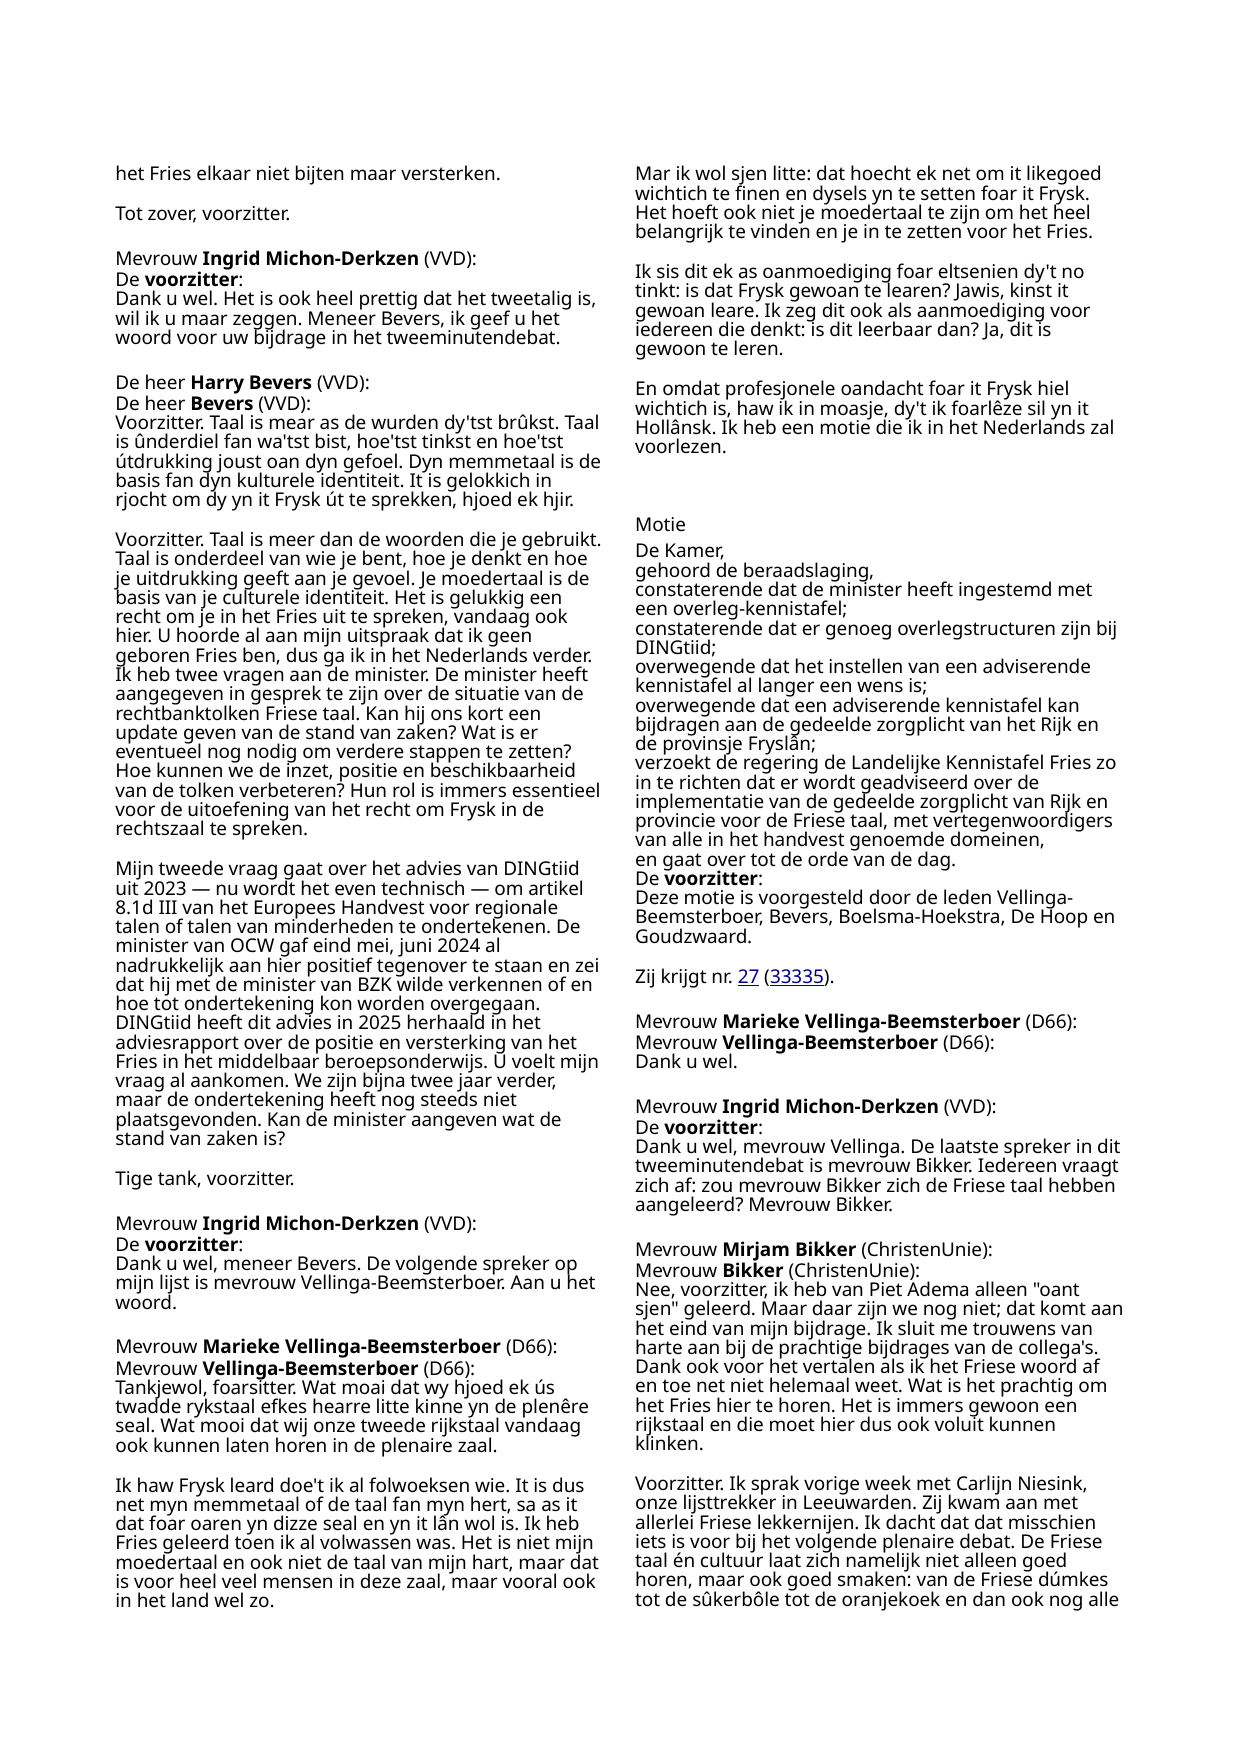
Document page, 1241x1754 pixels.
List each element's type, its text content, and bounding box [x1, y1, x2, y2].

text De heer Bevers (VVD): [115, 395, 605, 414]
text Mevrouw Bikker (ChristenUnie): [635, 1262, 1125, 1281]
text gehoord de beraadslaging, [635, 562, 1125, 581]
text constaterende dat er genoeg overlegstructuren zijn bij DINGtiid; [635, 619, 1125, 658]
text Ik haw Frysk leard doe't ik al folwoeksen wie. It is dus net myn memmetaal of de taal fan myn hert, sa as it dat foar oaren yn dizze seal en yn it lân wol is. Ik heb Fries geleerd toen ik al volwassen was. Het is niet mijn moedertaal en ook niet de taal van mijn hart, maar dat is voor heel veel mensen in deze zaal, maar vooral ook in het land wel zo. [115, 1477, 605, 1611]
text en gaat over tot de orde van de dag. [635, 851, 1125, 870]
text overwegende dat een adviserende kennistafel kan bijdragen aan de gedeelde zorgplicht van het Rijk en de provinsje Fryslân; [635, 697, 1125, 754]
text Mevrouw Marieke Vellinga-Beemsterboer (D66): [635, 1008, 1125, 1034]
text Dank u wel. [635, 1053, 1125, 1072]
text Mevrouw Ingrid Michon-Derkzen (VVD): [115, 1210, 605, 1236]
text Voorzitter. Ik sprak vorige week met Carlijn Niesink, onze lijsttrekker in Leeuwarden. Zij kwam aan met allerlei Friese lekkernijen. Ik dacht dat dat misschien iets is voor bij het volgende plenaire debat. De Friese taal én cultuur laat zich namelijk niet alleen goed horen, maar ook goed smaken: van de Friese dúmkes tot de sûkerbôle tot de oranjekoek en dan ook nog alle [635, 1475, 1125, 1610]
text Motie [635, 511, 1125, 536]
text Mevrouw Vellinga-Beemsterboer (D66): [115, 1359, 605, 1379]
text het Fries elkaar niet bijten maar versterken. [115, 165, 605, 184]
text Ik sis dit ek as oanmoediging foar eltsenien dy't no tinkt: is dat Frysk gewoan te learen? Jawis, kinst it gewoan leare. Ik zeg dit ook als aanmoediging voor iedereen die denkt: is dit leerbaar dan? Ja, dit is gewoon te leren. [635, 263, 1125, 359]
text Nee, voorzitter, ik heb van Piet Adema alleen "oant sjen" geleerd. Maar daar zijn we nog niet; dat komt aan het eind van mijn bijdrage. Ik sluit me trouwens van harte aan bij de prachtige bijdrages van de collega's. Dank ook voor het vertalen als ik het Friese woord af en toe net niet helemaal weet. Wat is het prachtig om het Fries hier te horen. Het is immers gewoon een rijkstaal en die moet hier dus ook voluit kunnen klinken. [635, 1281, 1125, 1454]
text Mar ik wol sjen litte: dat hoecht ek net om it likegoed wichtich te finen en dysels yn te setten foar it Frysk. Het hoeft ook niet je moedertaal te zijn om het heel belangrijk te vinden en je in te zetten voor het Fries. [635, 165, 1125, 242]
text De Kamer, [635, 542, 1125, 562]
text Deze motie is voorgesteld door de leden Vellinga-Beemsterboer, Bevers, Boelsma-Hoekstra, De Hoop en Goudzwaard. [635, 889, 1125, 947]
text Voorzitter. Taal is mear as de wurden dy'tst brûkst. Taal is ûnderdiel fan wa'tst bist, hoe'tst tinkst en hoe'tst útdrukking joust oan dyn gefoel. Dyn memmetaal is de basis fan dyn kulturele identiteit. It is gelokkich in rjocht om dy yn it Frysk út te sprekken, hjoed ek hjir. [115, 414, 605, 510]
text overwegende dat het instellen van een adviserende kennistafel al langer een wens is; [635, 658, 1125, 697]
text Mevrouw Ingrid Michon-Derkzen (VVD): [635, 1093, 1125, 1119]
text Mevrouw Vellinga-Beemsterboer (D66): [635, 1034, 1125, 1053]
text En omdat profesjonele oandacht foar it Frysk hiel wichtich is, haw ik in moasje, dy't ik foarlêze sil yn it Hollânsk. Ik heb een motie die ik in het Nederlands zal voorlezen. [635, 380, 1125, 457]
text De voorzitter: [115, 1236, 605, 1255]
text De voorzitter: [635, 1119, 1125, 1138]
text De voorzitter: [115, 271, 605, 290]
text Dank u wel. Het is ook heel prettig dat het tweetalig is, wil ik u maar zeggen. Meneer Bevers, ik geef u het woord voor uw bijdrage in het tweeminutendebat. [115, 290, 605, 348]
text Tot zover, voorzitter. [115, 205, 605, 224]
text Voorzitter. Taal is meer dan de woorden die je gebruikt. Taal is onderdeel van wie je bent, hoe je denkt en hoe je uitdrukking geeft aan je gevoel. Je moedertaal is de basis van je culturele identiteit. Het is gelukkig een recht om je in het Fries uit te spreken, vandaag ook hier. U hoorde al aan mijn uitspraak dat ik geen geboren Fries ben, dus ga ik in het Nederlands verder. Ik heb twee vragen aan de minister. De minister heeft aangegeven in gesprek te zijn over de situatie van de rechtbanktolken Friese taal. Kan hij ons kort een update geven van de stand van zaken? Wat is er eventueel nog nodig om verdere stappen te zetten? Hoe kunnen we de inzet, positie en beschikbaarheid van de tolken verbeteren? Hun rol is immers essentieel voor de uitoefening van het recht om Frysk in de rechtszaal te spreken. [115, 531, 605, 839]
text Dank u wel, mevrouw Vellinga. De laatste spreker in dit tweeminutendebat is mevrouw Bikker. Iedereen vraagt zich af: zou mevrouw Bikker zich de Friese taal hebben aangeleerd? Mevrouw Bikker. [635, 1138, 1125, 1215]
text Dank u wel, meneer Bevers. De volgende spreker op mijn lijst is mevrouw Vellinga-Beemsterboer. Aan u het woord. [115, 1255, 605, 1313]
text Mevrouw Ingrid Michon-Derkzen (VVD): [115, 245, 605, 271]
text Tankjewol, foarsitter. Wat moai dat wy hjoed ek ús twadde rykstaal efkes hearre litte kinne yn de plenêre seal. Wat mooi dat wij onze tweede rijkstaal vandaag ook kunnen laten horen in de plenaire zaal. [115, 1379, 605, 1456]
text Mevrouw Marieke Vellinga-Beemsterboer (D66): [115, 1334, 605, 1359]
text Mevrouw Mirjam Bikker (ChristenUnie): [635, 1236, 1125, 1262]
text Zij krijgt nr. 27 (33335). [635, 968, 1125, 987]
text De heer Harry Bevers (VVD): [115, 369, 605, 395]
text De voorzitter: [635, 870, 1125, 889]
text verzoekt de regering de Landelijke Kennistafel Fries zo in te richten dat er wordt geadviseerd over de implementatie van de gedeelde zorgplicht van Rijk en provincie voor de Friese taal, met vertegenwoordigers van alle in het handvest genoemde domeinen, [635, 754, 1125, 851]
text constaterende dat de minister heeft ingestemd met een overleg-kennistafel; [635, 581, 1125, 619]
text Tige tank, voorzitter. [115, 1170, 605, 1189]
text Mijn tweede vraag gaat over het advies van DINGtiid uit 2023 — nu wordt het even technisch — om artikel 8.1d III van het Europees Handvest voor regionale talen of talen van minderheden te ondertekenen. De minister van OCW gaf eind mei, juni 2024 al nadrukkelijk aan hier positief tegenover te staan en zei dat hij met de minister van BZK wilde verkennen of en hoe tot ondertekening kon worden overgegaan. DINGtiid heeft dit advies in 2025 herhaald in het adviesrapport over de positie en versterking van het Fries in het middelbaar beroepsonderwijs. U voelt mijn vraag al aankomen. We zijn bijna twee jaar verder, maar de ondertekening heeft nog steeds niet plaatsgevonden. Kan de minister aangeven wat de stand van zaken is? [115, 860, 605, 1149]
